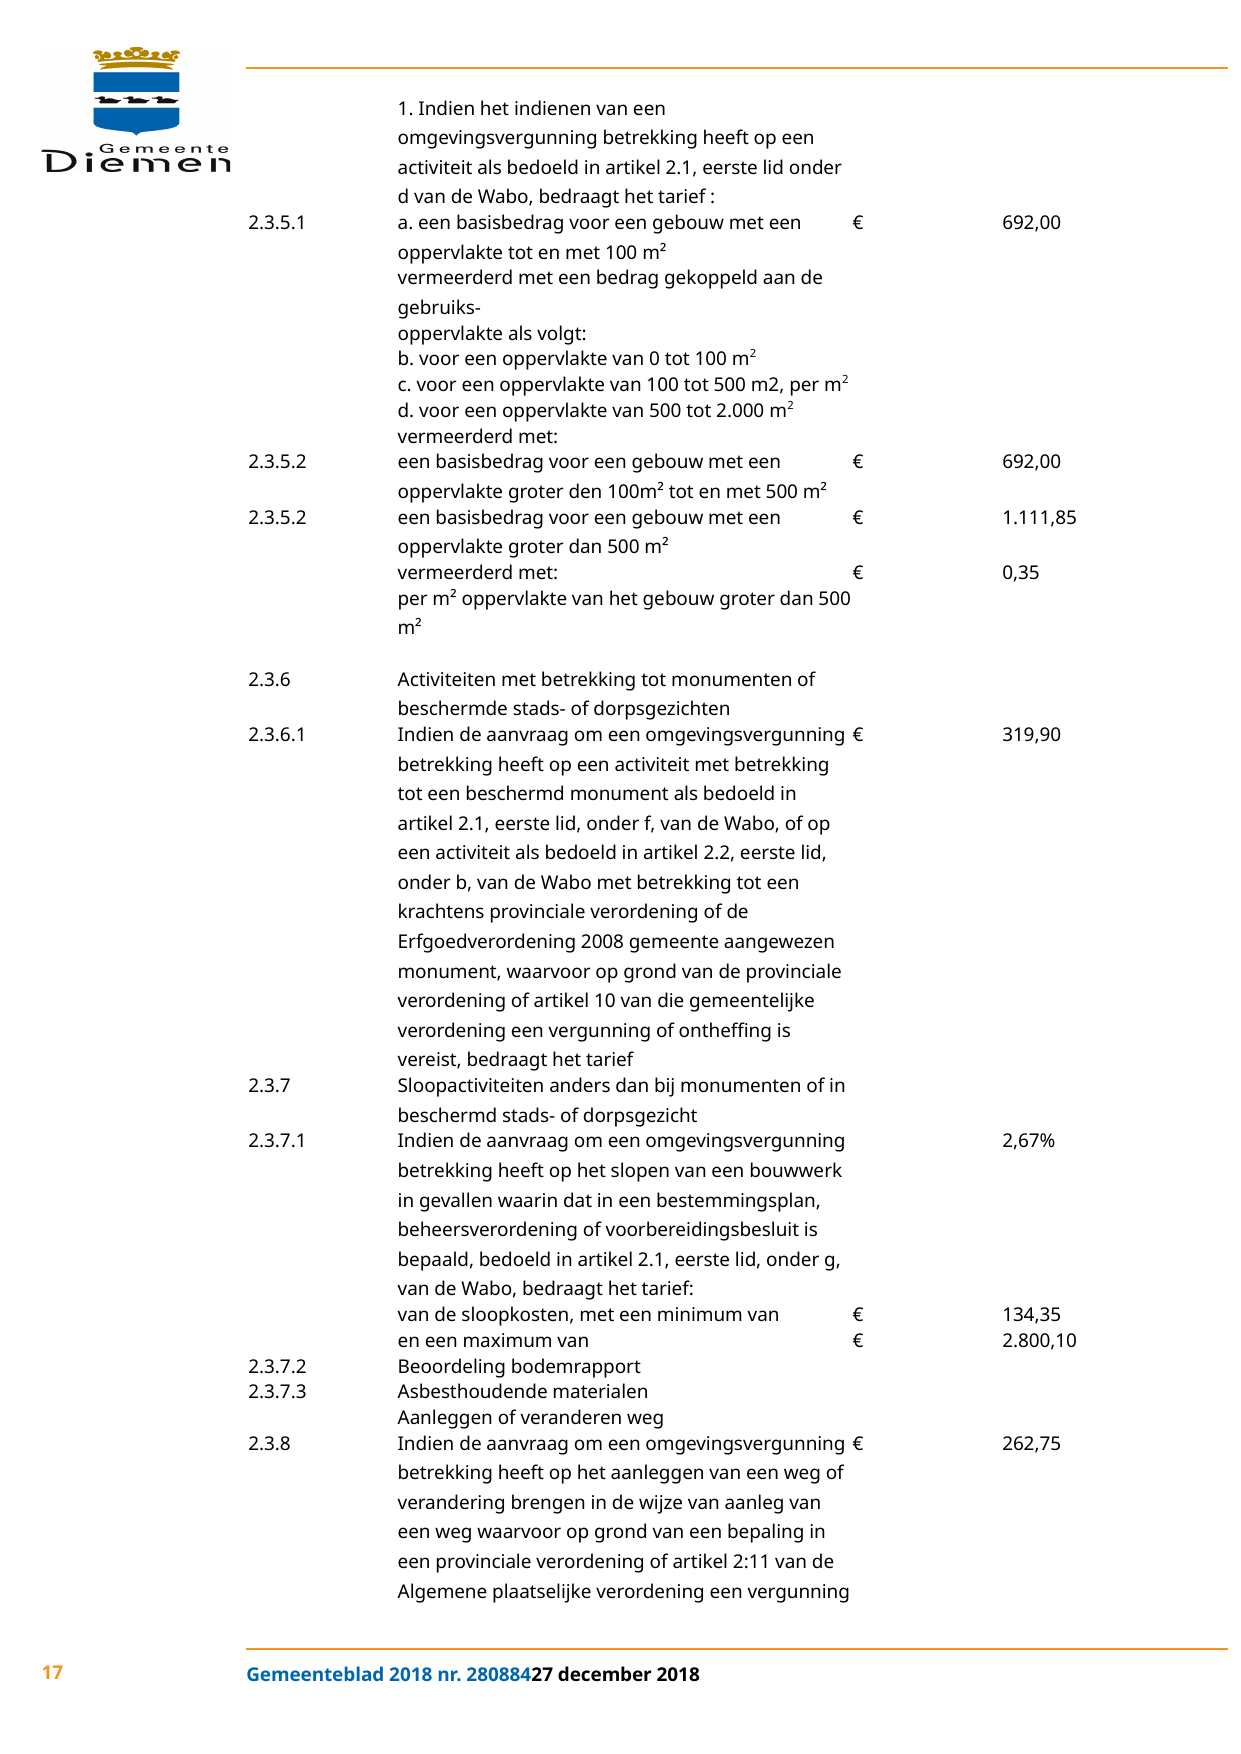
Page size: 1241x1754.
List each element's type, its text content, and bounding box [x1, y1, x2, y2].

table_cell ­ [1002, 423, 1152, 448]
table_cell ­ [248, 397, 397, 423]
table_cell 2.3.7 [248, 1073, 397, 1128]
table_cell ­ [248, 423, 397, 448]
table_cell ­ [1002, 640, 1152, 666]
table_cell ­ [1002, 1379, 1152, 1404]
table_cell ­ [248, 1301, 397, 1327]
table_cell ­ [853, 1379, 1002, 1404]
table_cell ­ [853, 1404, 1002, 1430]
table_cell 2.3.7.3 [248, 1379, 397, 1404]
table_cell 2.3.7.1 [248, 1128, 397, 1301]
table_cell € [853, 504, 1002, 559]
table_cell ­ [853, 320, 1002, 346]
table_cell ­ [248, 640, 397, 666]
table_cell Indien de aanvraag om een omgevingsvergunning betrekking heeft op het slopen van een bouwwerk in gevallen waarin dat in een bestemmingsplan, beheersverordening of voorbereidingsbesluit is bepaald, bedoeld in artikel 2.1, eerste lid, onder g, van de Wabo, bedraagt het tarief: [398, 1128, 852, 1301]
table_cell ­ [853, 371, 1002, 397]
table_cell 262,75 [1002, 1430, 1152, 1604]
table_cell Indien de aanvraag om een omgevingsvergunning betrekking heeft op een activiteit met betrekking tot een beschermd monument als bedoeld in artikel 2.1, eerste lid, onder f, van de Wabo, of op een activiteit als bedoeld in artikel 2.2, eerste lid, onder b, van de Wabo met betrekking tot een krachtens provinciale verordening of de Erfgoedverordening 2008 gemeente aangewezen monument, waarvoor op grond van de provinciale verordening of artikel 10 van die gemeentelijke verordening een vergunning of ontheffing is vereist, bedraagt het tarief [398, 721, 852, 1072]
table_cell 692,00 [1002, 449, 1152, 504]
table_cell 692,00 [1002, 209, 1152, 264]
table_cell € [853, 1327, 1002, 1353]
table_cell b. voor een oppervlakte van 0 tot 100 m2 [398, 346, 852, 371]
table_cell 2.800,10 [1002, 1327, 1152, 1353]
table_cell € [853, 559, 1002, 585]
table_cell € [853, 1301, 1002, 1327]
table_cell Asbesthoudende materialen [398, 1379, 852, 1404]
table_cell 2.3.6.1 [248, 721, 397, 1072]
table_cell van de sloopkosten, met een minimum van [398, 1301, 852, 1327]
table_cell ­ [1002, 346, 1152, 371]
table_cell ­ [248, 320, 397, 346]
table_cell 1.111,85 [1002, 504, 1152, 559]
table_cell Aanleggen of veranderen weg [398, 1404, 852, 1430]
table_cell ­ [853, 265, 1002, 320]
picture [41, 47, 231, 172]
table_cell ­ [1002, 397, 1152, 423]
table_cell ­ [853, 95, 1002, 209]
table_cell Indien de aanvraag om een omgevingsvergunning betrekking heeft op het aanleggen van een weg of verandering brengen in de wijze van aanleg van een weg waarvoor op grond van een bepaling in een provinciale verordening of artikel 2:11 van de Algemene plaatselijke verordening een vergunning [398, 1430, 852, 1604]
table_cell ­ [248, 1404, 397, 1430]
table_cell Sloopactiviteiten anders dan bij monumenten of in beschermd stads- of dorpsgezicht [398, 1073, 852, 1128]
table_cell 2.3.6 [248, 666, 397, 721]
table_cell vermeerderd met een bedrag gekoppeld aan de gebruiks- [398, 265, 852, 320]
table_cell ­ [1002, 1353, 1152, 1378]
table_cell een basisbedrag voor een gebouw met een oppervlakte groter dan 500 m² [398, 504, 852, 559]
table_cell ­ [853, 397, 1002, 423]
table_cell ­ [248, 265, 397, 320]
table_cell ­ [1002, 666, 1152, 721]
table_cell ­ [1002, 1073, 1152, 1128]
table_cell ­ [853, 1128, 1002, 1301]
table_cell 2.3.5.2 [248, 449, 397, 504]
table_cell 2,67% [1002, 1128, 1152, 1301]
table_cell 2.3.8 [248, 1430, 397, 1604]
table_cell ­ [248, 346, 397, 371]
table_cell ­ [853, 640, 1002, 666]
table_cell 2.3.7.2 [248, 1353, 397, 1378]
table_cell 1. Indien het indienen van een omgevingsvergunning betrekking heeft op een activiteit als bedoeld in artikel 2.1, eerste lid onder d van de Wabo, bedraagt het tarief : [398, 95, 852, 209]
table_cell ­ [853, 585, 1002, 640]
table_cell 2.3.5.1 [248, 209, 397, 264]
table_cell ­ [853, 1353, 1002, 1378]
table_cell ­ [248, 95, 397, 209]
table_cell 319,90 [1002, 721, 1152, 1072]
table_cell ­ [248, 1327, 397, 1353]
table_cell ­ [248, 559, 397, 585]
table_cell € [853, 721, 1002, 1072]
table_cell € [853, 449, 1002, 504]
table_cell ­ [248, 371, 397, 397]
table_cell ­ [1002, 1404, 1152, 1430]
table_cell a. een basisbedrag voor een gebouw met een oppervlakte tot en met 100 m² [398, 209, 852, 264]
table_cell per m² oppervlakte van het gebouw groter dan 500 m² [398, 585, 852, 640]
table_cell ­ [248, 585, 397, 640]
table_cell ­ [1002, 95, 1152, 209]
table_cell oppervlakte als volgt: [398, 320, 852, 346]
table_cell ­ [1002, 265, 1152, 320]
table_cell ­ [1002, 371, 1152, 397]
table_cell ­ [853, 346, 1002, 371]
table_cell ­ [398, 640, 852, 666]
table_cell 134,35 [1002, 1301, 1152, 1327]
table_cell ­ [1002, 585, 1152, 640]
table_cell Beoordeling bodemrapport [398, 1353, 852, 1378]
table_cell € [853, 209, 1002, 264]
table_cell ­ [853, 666, 1002, 721]
table_cell c. voor een oppervlakte van 100 tot 500 m2, per m2 [398, 371, 852, 397]
table_cell € [853, 1430, 1002, 1604]
table_cell een basisbedrag voor een gebouw met een oppervlakte groter den 100m² tot en met 500 m² [398, 449, 852, 504]
table_cell ­ [853, 1073, 1002, 1128]
table_cell 0,35 [1002, 559, 1152, 585]
table_cell ­ [1002, 320, 1152, 346]
table_cell d. voor een oppervlakte van 500 tot 2.000 m2 [398, 397, 852, 423]
table_cell ­ [853, 423, 1002, 448]
table_cell 2.3.5.2 [248, 504, 397, 559]
table_cell vermeerderd met: [398, 559, 852, 585]
table_cell Activiteiten met betrekking tot monumenten of beschermde stads- of dorpsgezichten [398, 666, 852, 721]
table_cell en een maximum van [398, 1327, 852, 1353]
table_cell vermeerderd met: [398, 423, 852, 448]
